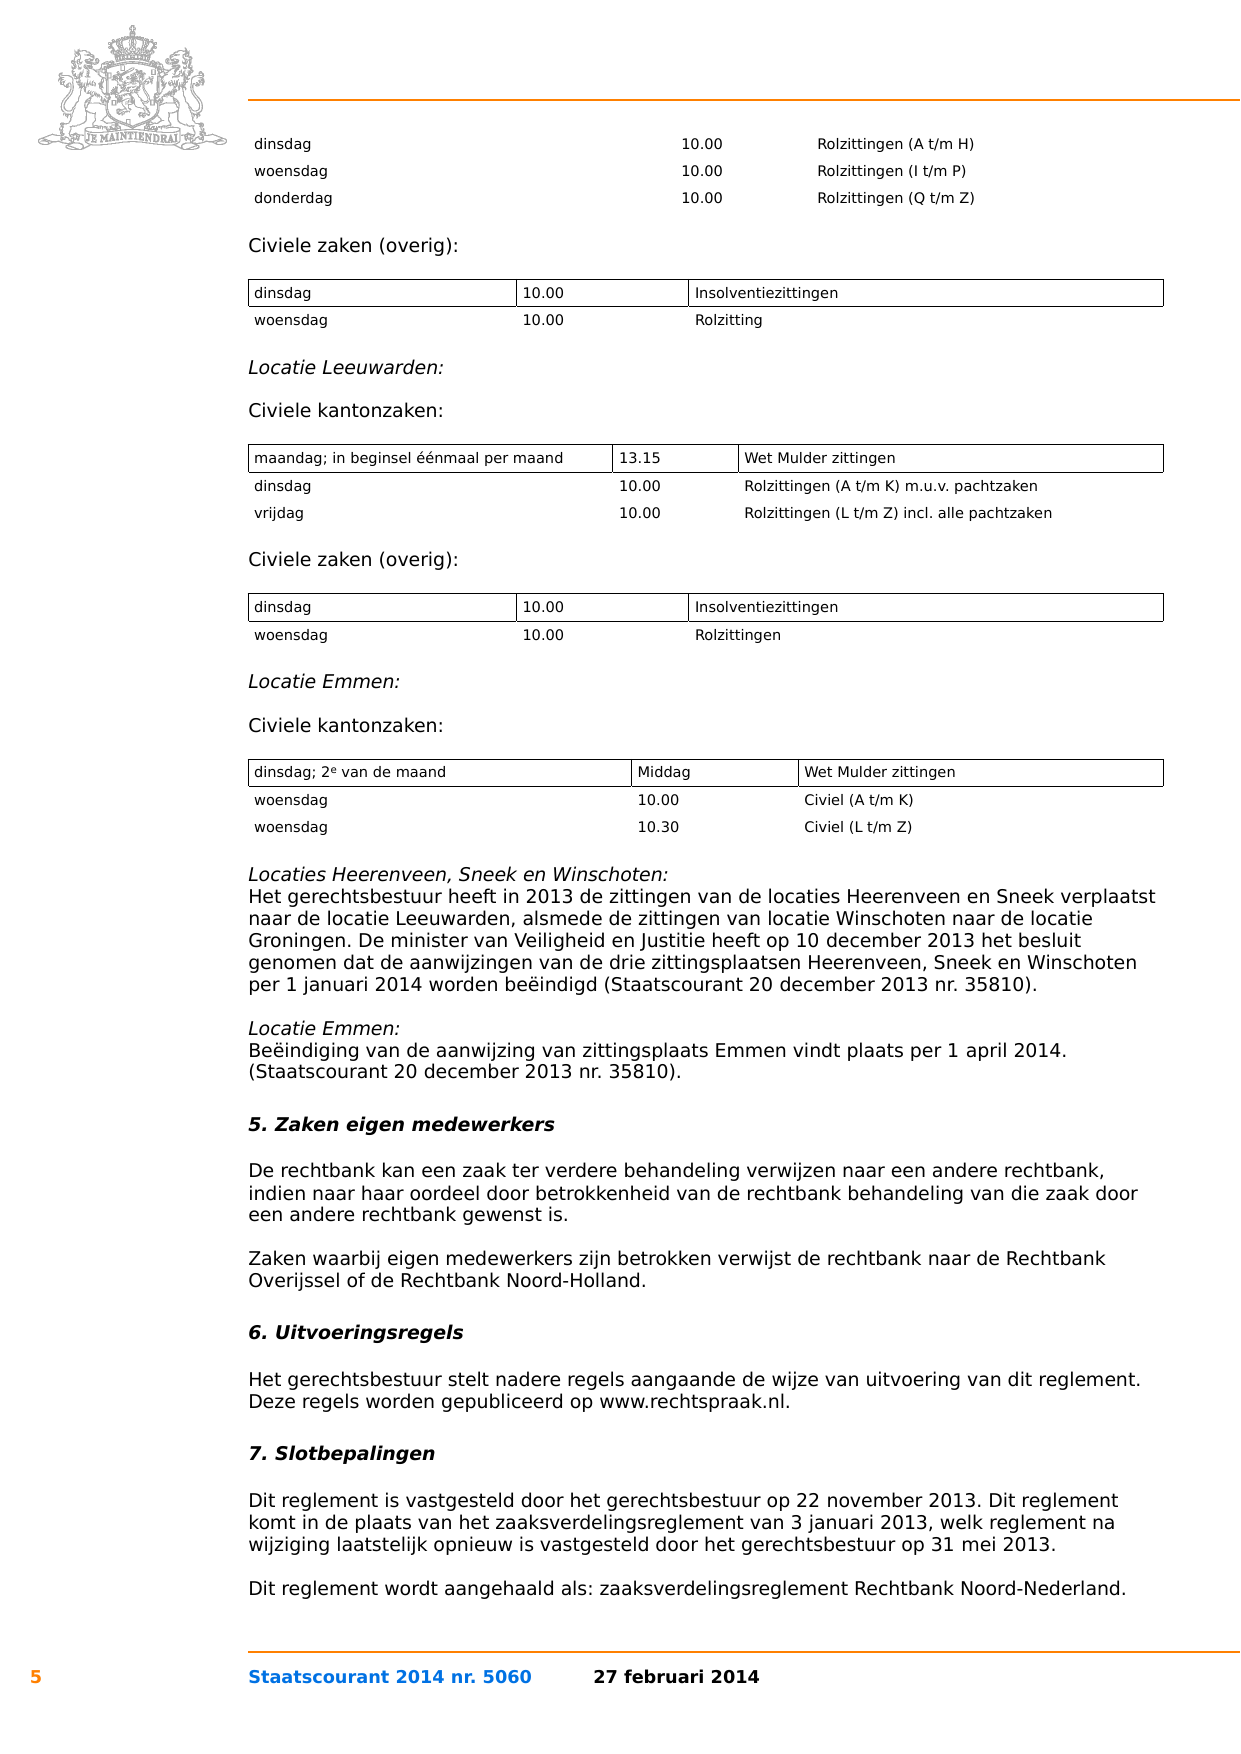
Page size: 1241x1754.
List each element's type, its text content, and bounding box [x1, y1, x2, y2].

table_cell 10.00 [632, 787, 798, 813]
table_cell vrijdag [249, 500, 612, 526]
text Beëindiging van de aanwijzing van zittingsplaats Emmen vindt plaats per 1 april 2014. (Staatscourant 20 december 2013 nr. 35810). [248, 1039, 1163, 1083]
table_header dinsdag [249, 280, 516, 306]
picture [38, 25, 227, 150]
text Civiele zaken (overig): [248, 235, 1163, 257]
subtitle 5. Zaken eigen medewerkers [248, 1113, 1163, 1135]
table_cell Rolzittingen (A t/m K) m.u.v. pachtzaken [739, 473, 1163, 499]
table_header 13.15 [613, 445, 738, 472]
table_cell woensdag [249, 307, 516, 334]
text De rechtbank kan een zaak ter verdere behandeling verwijzen naar een andere rechtbank, indien naar haar oordeel door betrokkenheid van de rechtbank behandeling van die zaak door een andere rechtbank gewenst is. [248, 1160, 1163, 1226]
table_cell Rolzittingen (L t/m Z) incl. alle pachtzaken [739, 500, 1163, 526]
table_cell 10.00 [517, 307, 688, 334]
text Dit reglement wordt aangehaald als: zaaksverdelingsreglement Rechtbank Noord-Nederland. [248, 1578, 1163, 1600]
table_header dinsdag; 2e van de maand [249, 760, 631, 786]
table_header Wet Mulder zittingen [799, 760, 1163, 786]
table_cell 10.00 [676, 186, 811, 212]
text Civiele kantonzaken: [248, 400, 1163, 422]
text Locatie Leeuwarden: [248, 357, 1163, 378]
table_header maandag; in beginsel éénmaal per maand [249, 445, 612, 472]
table_header Middag [632, 760, 798, 786]
table_header 10.00 [517, 594, 688, 621]
table_cell 10.00 [517, 622, 688, 648]
table_cell 10.00 [613, 473, 738, 499]
table_cell Rolzittingen (I t/m P) [812, 158, 1163, 185]
table_cell dinsdag [249, 131, 675, 157]
table_header dinsdag [249, 594, 516, 621]
text Civiele zaken (overig): [248, 549, 1163, 571]
text Dit reglement is vastgesteld door het gerechtsbestuur op 22 november 2013. Dit reglement komt in de plaats van het zaaksverdelingsreglement van 3 januari 2013, welk reglement na wijziging laatstelijk opnieuw is vastgesteld door het gerechtsbestuur op 31 mei 2013. [248, 1490, 1163, 1556]
table_cell Rolzittingen (A t/m H) [812, 131, 1163, 157]
table_cell woensdag [249, 622, 516, 648]
table_header Wet Mulder zittingen [739, 445, 1163, 472]
text Locatie Emmen: [248, 1017, 1163, 1039]
text Civiele kantonzaken: [248, 715, 1163, 737]
table_cell donderdag [249, 186, 675, 212]
table_cell Civiel (A t/m K) [799, 787, 1163, 813]
table_cell Civiel (L t/m Z) [799, 815, 1163, 841]
text Locaties Heerenveen, Sneek en Winschoten: [248, 864, 1163, 886]
text Het gerechtsbestuur heeft in 2013 de zittingen van de locaties Heerenveen en Sneek verplaatst naar de locatie Leeuwarden, alsmede de zittingen van locatie Winschoten naar de locatie Groningen. De minister van Veiligheid en Justitie heeft op 10 december 2013 het besluit genomen dat de aanwijzingen van de drie zittingsplaatsen Heerenveen, Sneek en Winschoten per 1 januari 2014 worden beëindigd (Staatscourant 20 december 2013 nr. 35810). [248, 886, 1163, 996]
table_cell woensdag [249, 158, 675, 185]
table_cell woensdag [249, 787, 631, 813]
table_cell Rolzitting [689, 307, 1163, 334]
subtitle 7. Slotbepalingen [248, 1443, 1163, 1465]
table_header Insolventiezittingen [689, 280, 1163, 306]
table_cell 10.00 [613, 500, 738, 526]
table_cell 10.30 [632, 815, 798, 841]
text Zaken waarbij eigen medewerkers zijn betrokken verwijst de rechtbank naar de Rechtbank Overijssel of de Rechtbank Noord-Holland. [248, 1248, 1163, 1292]
table_cell Rolzittingen [689, 622, 1163, 648]
text Het gerechtsbestuur stelt nadere regels aangaande de wijze van uitvoering van dit reglement. Deze regels worden gepubliceerd op www.rechtspraak.nl. [248, 1369, 1163, 1413]
text Locatie Emmen: [248, 671, 1163, 693]
table_header 10.00 [517, 280, 688, 306]
table_cell 10.00 [676, 158, 811, 185]
table_cell 10.00 [676, 131, 811, 157]
table_cell Rolzittingen (Q t/m Z) [812, 186, 1163, 212]
subtitle 6. Uitvoeringsregels [248, 1322, 1163, 1344]
table_cell woensdag [249, 815, 631, 841]
table_cell dinsdag [249, 473, 612, 499]
table_header Insolventiezittingen [689, 594, 1163, 621]
